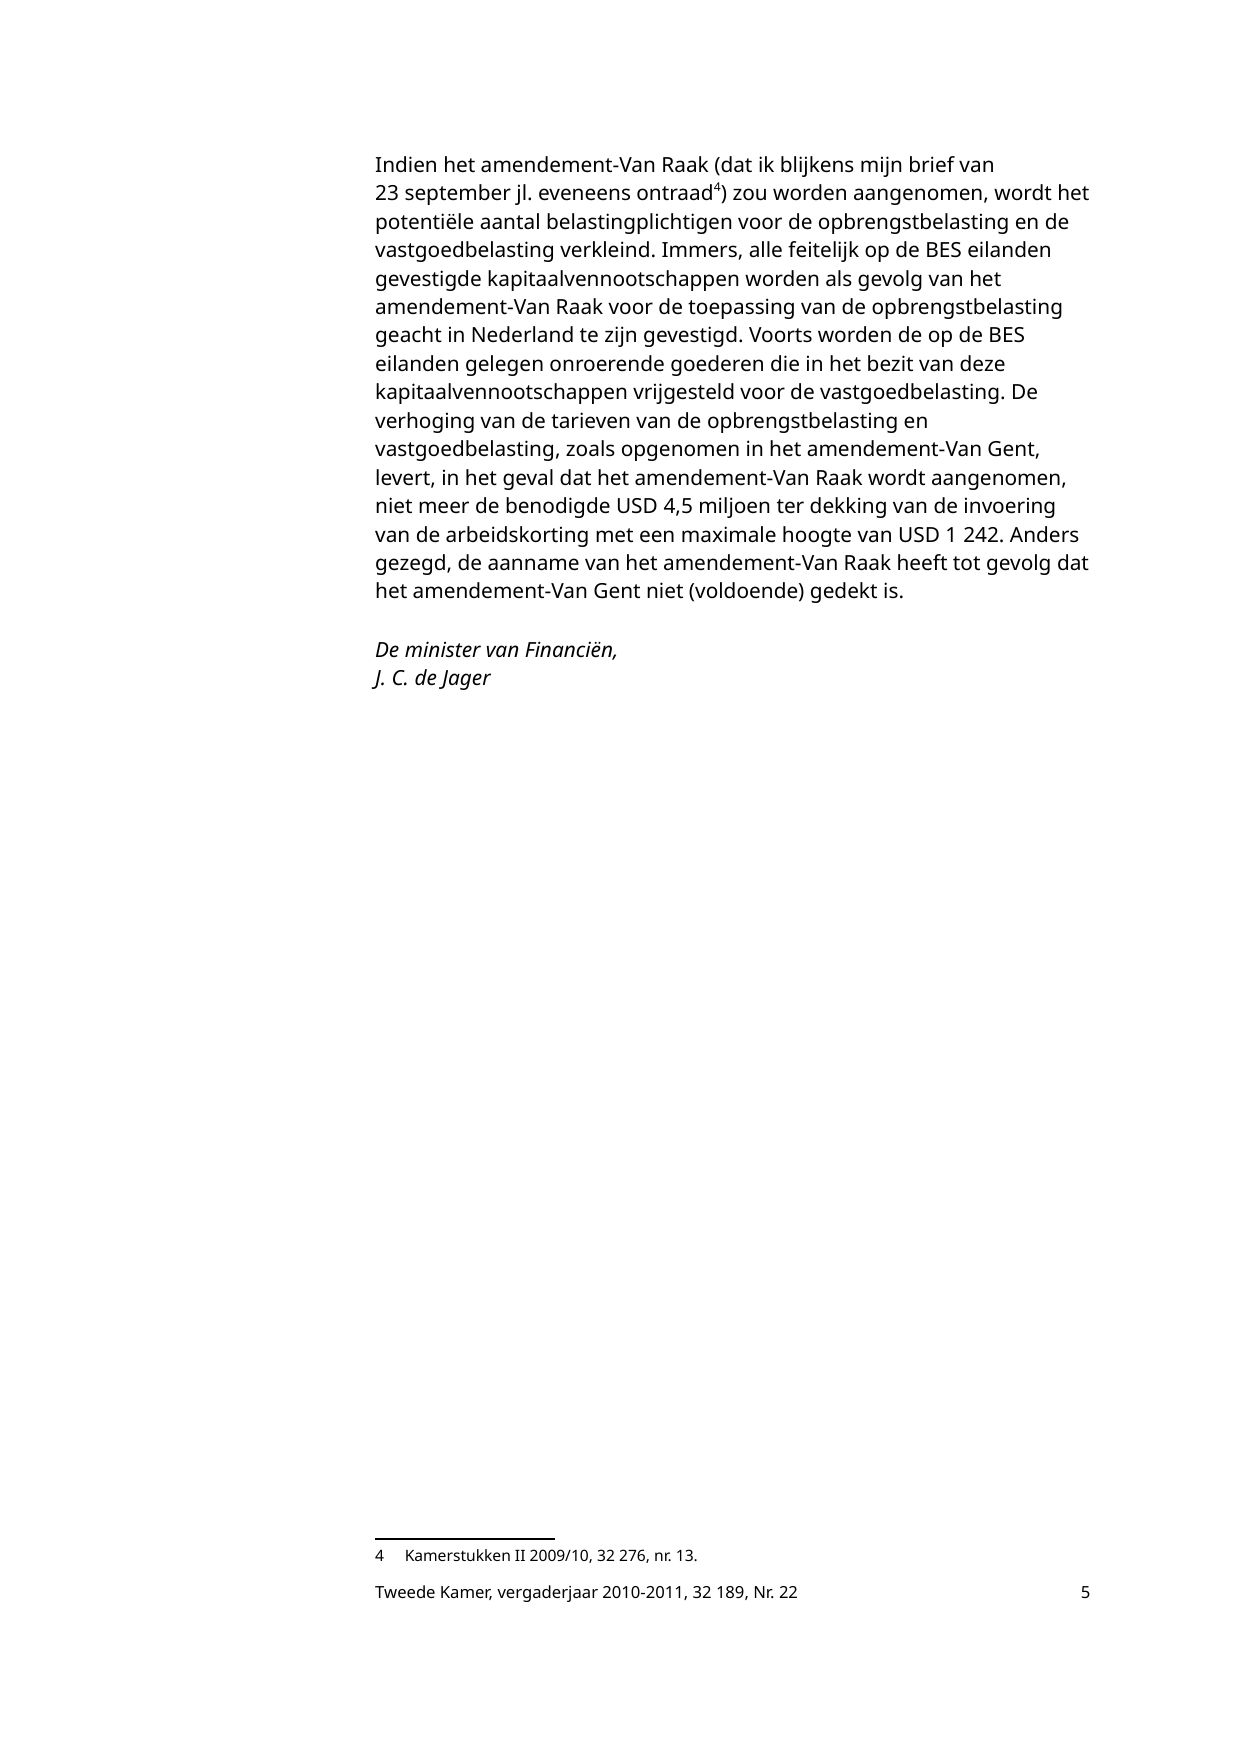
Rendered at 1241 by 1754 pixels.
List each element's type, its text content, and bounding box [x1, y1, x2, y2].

text Kamerstukken II 2009/10, 32 276, nr. 13. [375, 1538, 1090, 1566]
text J. C. de Jager [375, 663, 1090, 692]
text Indien het amendement-Van Raak (dat ik blijkens mijn brief van 23 september jl. eveneens ontraad) zou worden aangenomen, wordt het potentiële aantal belastingplichtigen voor de opbrengstbelasting en de vastgoedbelasting verkleind. Immers, alle feitelijk op de BES eilanden gevestigde kapitaalvennootschappen worden als gevolg van het amendement-Van Raak voor de toepassing van de opbrengstbelasting geacht in Nederland te zijn gevestigd. Voorts worden de op de BES eilanden gelegen onroerende goederen die in het bezit van deze kapitaalvennootschappen vrijgesteld voor de vastgoedbelasting. De verhoging van de tarieven van de opbrengstbelasting en vastgoedbelasting, zoals opgenomen in het amendement-Van Gent, levert, in het geval dat het amendement-Van Raak wordt aangenomen, niet meer de benodigde USD 4,5 miljoen ter dekking van de invoering van de arbeidskorting met een maximale hoogte van USD 1 242. Anders gezegd, de aanname van het amendement-Van Raak heeft tot gevolg dat het amendement-Van Gent niet (voldoende) gedekt is. [375, 150, 1090, 605]
text De minister van Financiën, [375, 635, 1090, 663]
